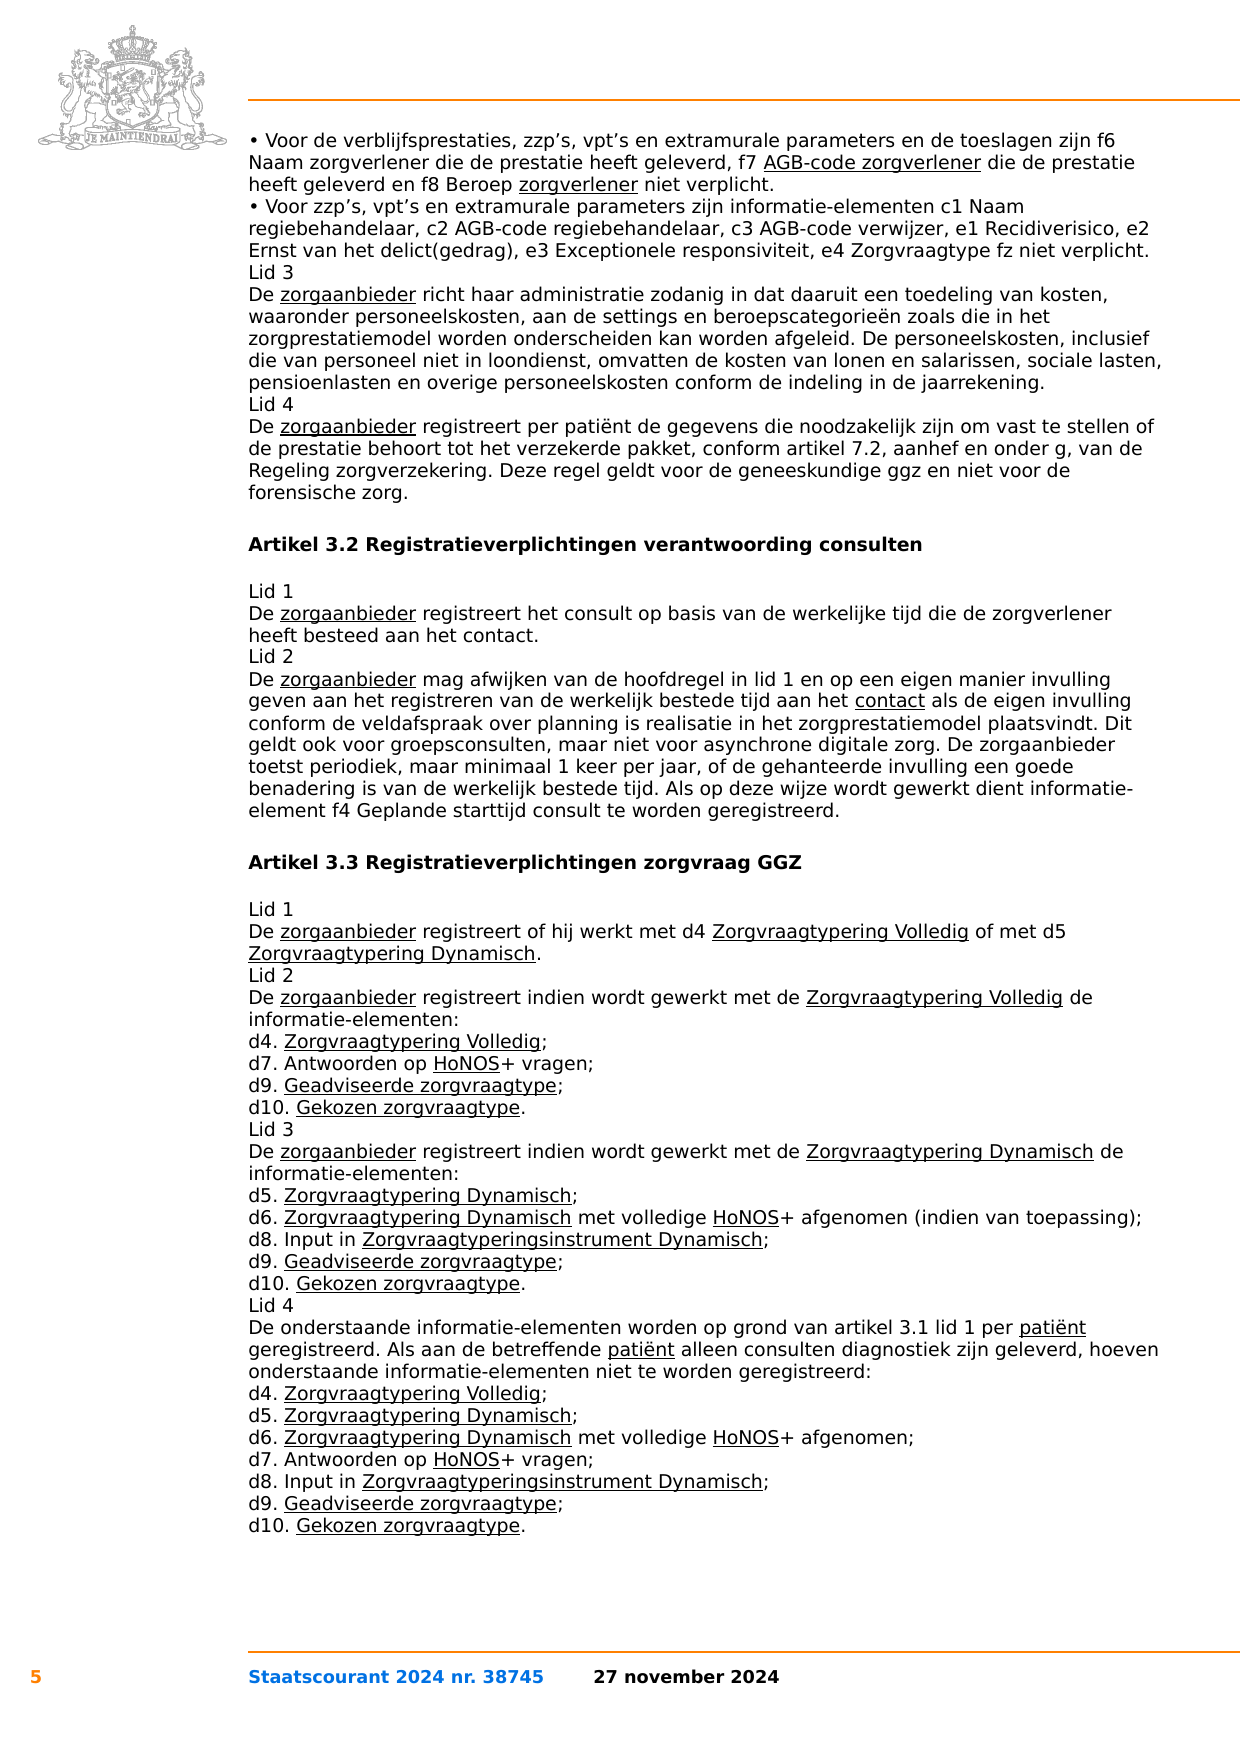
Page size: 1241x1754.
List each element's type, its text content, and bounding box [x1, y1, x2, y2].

text Lid 3 [248, 262, 1163, 284]
text d10. Gekozen zorgvraagtype. [248, 1273, 1163, 1295]
subtitle Artikel 3.2 Registratieverplichtingen verantwoording consulten [248, 533, 1163, 556]
text d6. Zorgvraagtypering Dynamisch met volledige HoNOS+ afgenomen; [248, 1427, 1163, 1449]
text Lid 1 [248, 899, 1163, 921]
text Lid 3 [248, 1119, 1163, 1141]
text d5. Zorgvraagtypering Dynamisch; [248, 1185, 1163, 1207]
text d5. Zorgvraagtypering Dynamisch; [248, 1405, 1163, 1427]
text Lid 2 [248, 646, 1163, 668]
text De zorgaanbieder registreert indien wordt gewerkt met de Zorgvraagtypering Volledig de informatie-elementen: [248, 987, 1163, 1031]
text Lid 2 [248, 965, 1163, 987]
text d8. Input in Zorgvraagtyperingsinstrument Dynamisch; [248, 1229, 1163, 1251]
text d9. Geadviseerde zorgvraagtype; [248, 1075, 1163, 1097]
text Lid 4 [248, 394, 1163, 416]
text De zorgaanbieder richt haar administratie zodanig in dat daaruit een toedeling van kosten, waaronder personeelskosten, aan de settings en beroepscategorieën zoals die in het zorgprestatiemodel worden onderscheiden kan worden afgeleid. De personeelskosten, inclusief die van personeel niet in loondienst, omvatten de kosten van lonen en salarissen, sociale lasten, pensioenlasten en overige personeelskosten conform de indeling in de jaarrekening. [248, 284, 1163, 394]
text De zorgaanbieder registreert of hij werkt met d4 Zorgvraagtypering Volledig of met d5 Zorgvraagtypering Dynamisch. [248, 921, 1163, 965]
text d7. Antwoorden op HoNOS+ vragen; [248, 1053, 1163, 1075]
text d8. Input in Zorgvraagtyperingsinstrument Dynamisch; [248, 1471, 1163, 1493]
text d4. Zorgvraagtypering Volledig; [248, 1031, 1163, 1053]
text d6. Zorgvraagtypering Dynamisch met volledige HoNOS+ afgenomen (indien van toepassing); [248, 1207, 1163, 1229]
text • Voor de verblijfsprestaties, zzp’s, vpt’s en extramurale parameters en de toeslagen zijn f6 Naam zorgverlener die de prestatie heeft geleverd, f7 AGB-code zorgverlener die de prestatie heeft geleverd en f8 Beroep zorgverlener niet verplicht. [248, 130, 1163, 196]
text De zorgaanbieder registreert indien wordt gewerkt met de Zorgvraagtypering Dynamisch de informatie-elementen: [248, 1141, 1163, 1185]
text De zorgaanbieder registreert het consult op basis van de werkelijke tijd die de zorgverlener heeft besteed aan het contact. [248, 602, 1163, 646]
text d9. Geadviseerde zorgvraagtype; [248, 1493, 1163, 1515]
text Lid 4 [248, 1295, 1163, 1317]
text d10. Gekozen zorgvraagtype. [248, 1515, 1163, 1537]
text De zorgaanbieder mag afwijken van de hoofdregel in lid 1 en op een eigen manier invulling geven aan het registreren van de werkelijk bestede tijd aan het contact als de eigen invulling conform de veldafspraak over planning is realisatie in het zorgprestatiemodel plaatsvindt. Dit geldt ook voor groepsconsulten, maar niet voor asynchrone digitale zorg. De zorgaanbieder toetst periodiek, maar minimaal 1 keer per jaar, of de gehanteerde invulling een goede benadering is van de werkelijk bestede tijd. Als op deze wijze wordt gewerkt dient informatie-element f4 Geplande starttijd consult te worden geregistreerd. [248, 668, 1163, 822]
text d7. Antwoorden op HoNOS+ vragen; [248, 1449, 1163, 1471]
text d4. Zorgvraagtypering Volledig; [248, 1383, 1163, 1405]
text • Voor zzp’s, vpt’s en extramurale parameters zijn informatie-elementen c1 Naam regiebehandelaar, c2 AGB-code regiebehandelaar, c3 AGB-code verwijzer, e1 Recidiverisico, e2 Ernst van het delict(gedrag), e3 Exceptionele responsiviteit, e4 Zorgvraagtype fz niet verplicht. [248, 196, 1163, 262]
subtitle Artikel 3.3 Registratieverplichtingen zorgvraag GGZ [248, 852, 1163, 874]
text De onderstaande informatie-elementen worden op grond van artikel 3.1 lid 1 per patiënt geregistreerd. Als aan de betreffende patiënt alleen consulten diagnostiek zijn geleverd, hoeven onderstaande informatie-elementen niet te worden geregistreerd: [248, 1317, 1163, 1383]
text d9. Geadviseerde zorgvraagtype; [248, 1251, 1163, 1273]
text Lid 1 [248, 581, 1163, 602]
picture [38, 25, 227, 150]
text d10. Gekozen zorgvraagtype. [248, 1097, 1163, 1119]
text De zorgaanbieder registreert per patiënt de gegevens die noodzakelijk zijn om vast te stellen of de prestatie behoort tot het verzekerde pakket, conform artikel 7.2, aanhef en onder g, van de Regeling zorgverzekering. Deze regel geldt voor de geneeskundige ggz en niet voor de forensische zorg. [248, 416, 1163, 503]
